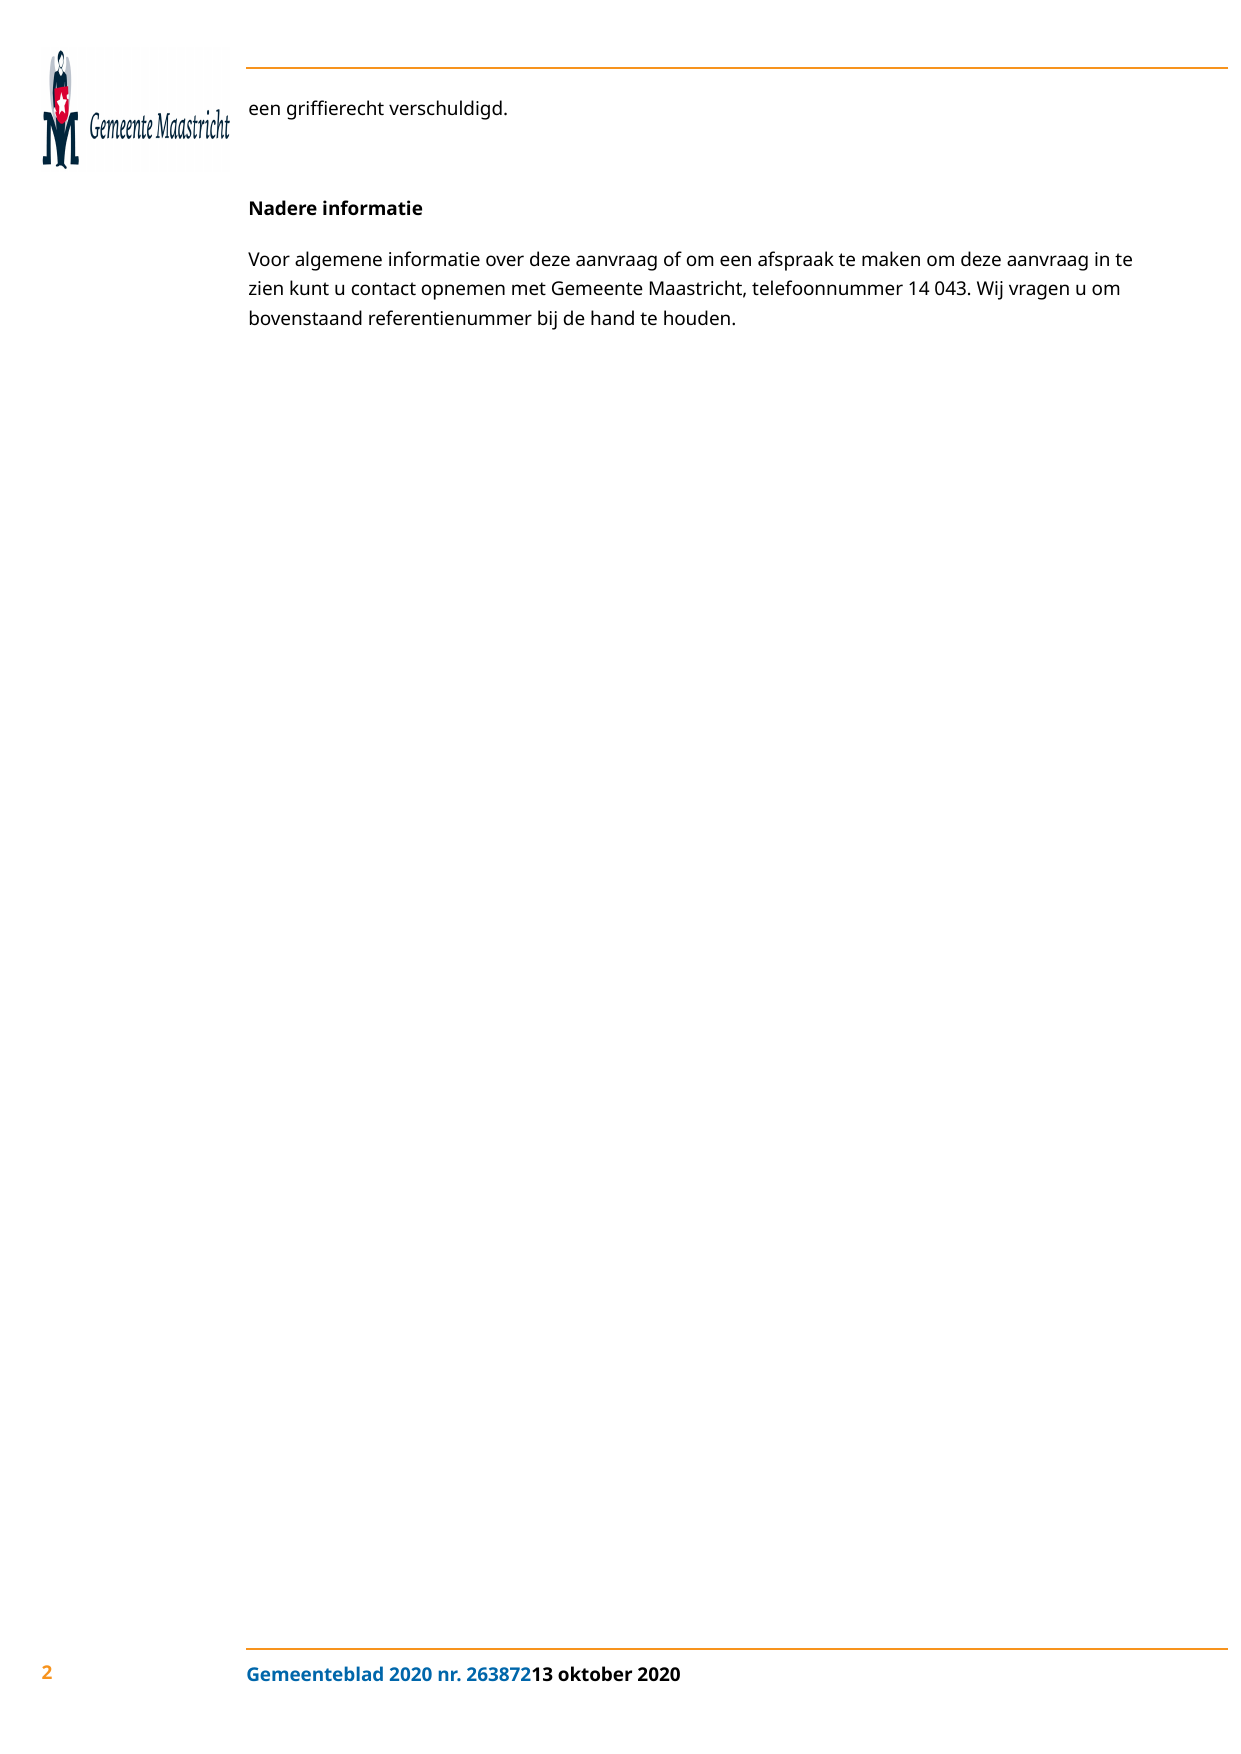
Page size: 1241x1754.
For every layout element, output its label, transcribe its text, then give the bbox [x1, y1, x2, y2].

text Nadere informatie [248, 196, 1152, 221]
picture [41, 47, 231, 172]
text een griffierecht verschuldigd. [248, 95, 1152, 121]
text Voor algemene informatie over deze aanvraag of om een afspraak te maken om deze aanvraag in te zien kunt u contact opnemen met Gemeente Maastricht, telefoonnummer 14 043. Wij vragen u om bovenstaand referentienummer bij de hand te houden. [248, 246, 1152, 331]
